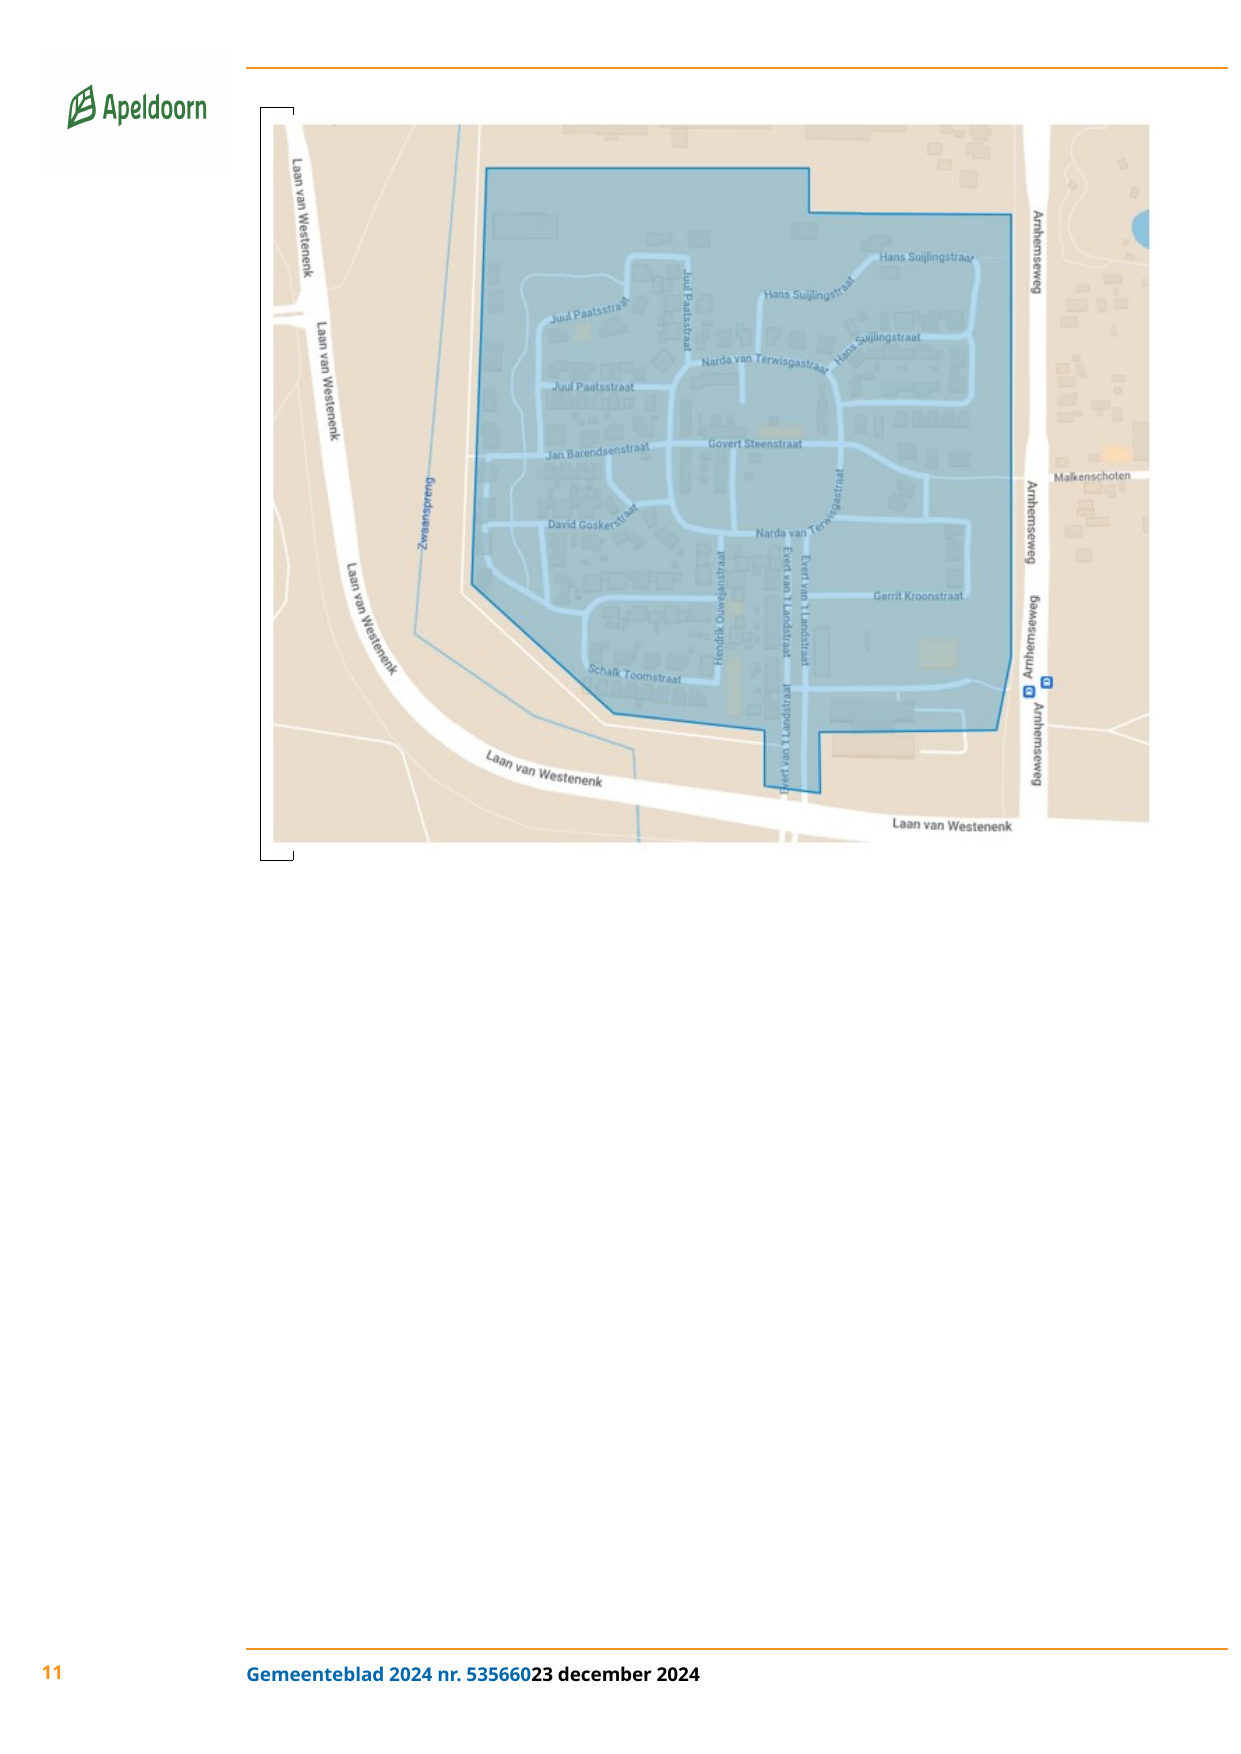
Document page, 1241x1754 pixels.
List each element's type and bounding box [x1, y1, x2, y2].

picture [268, 115, 1155, 851]
picture [41, 47, 231, 172]
